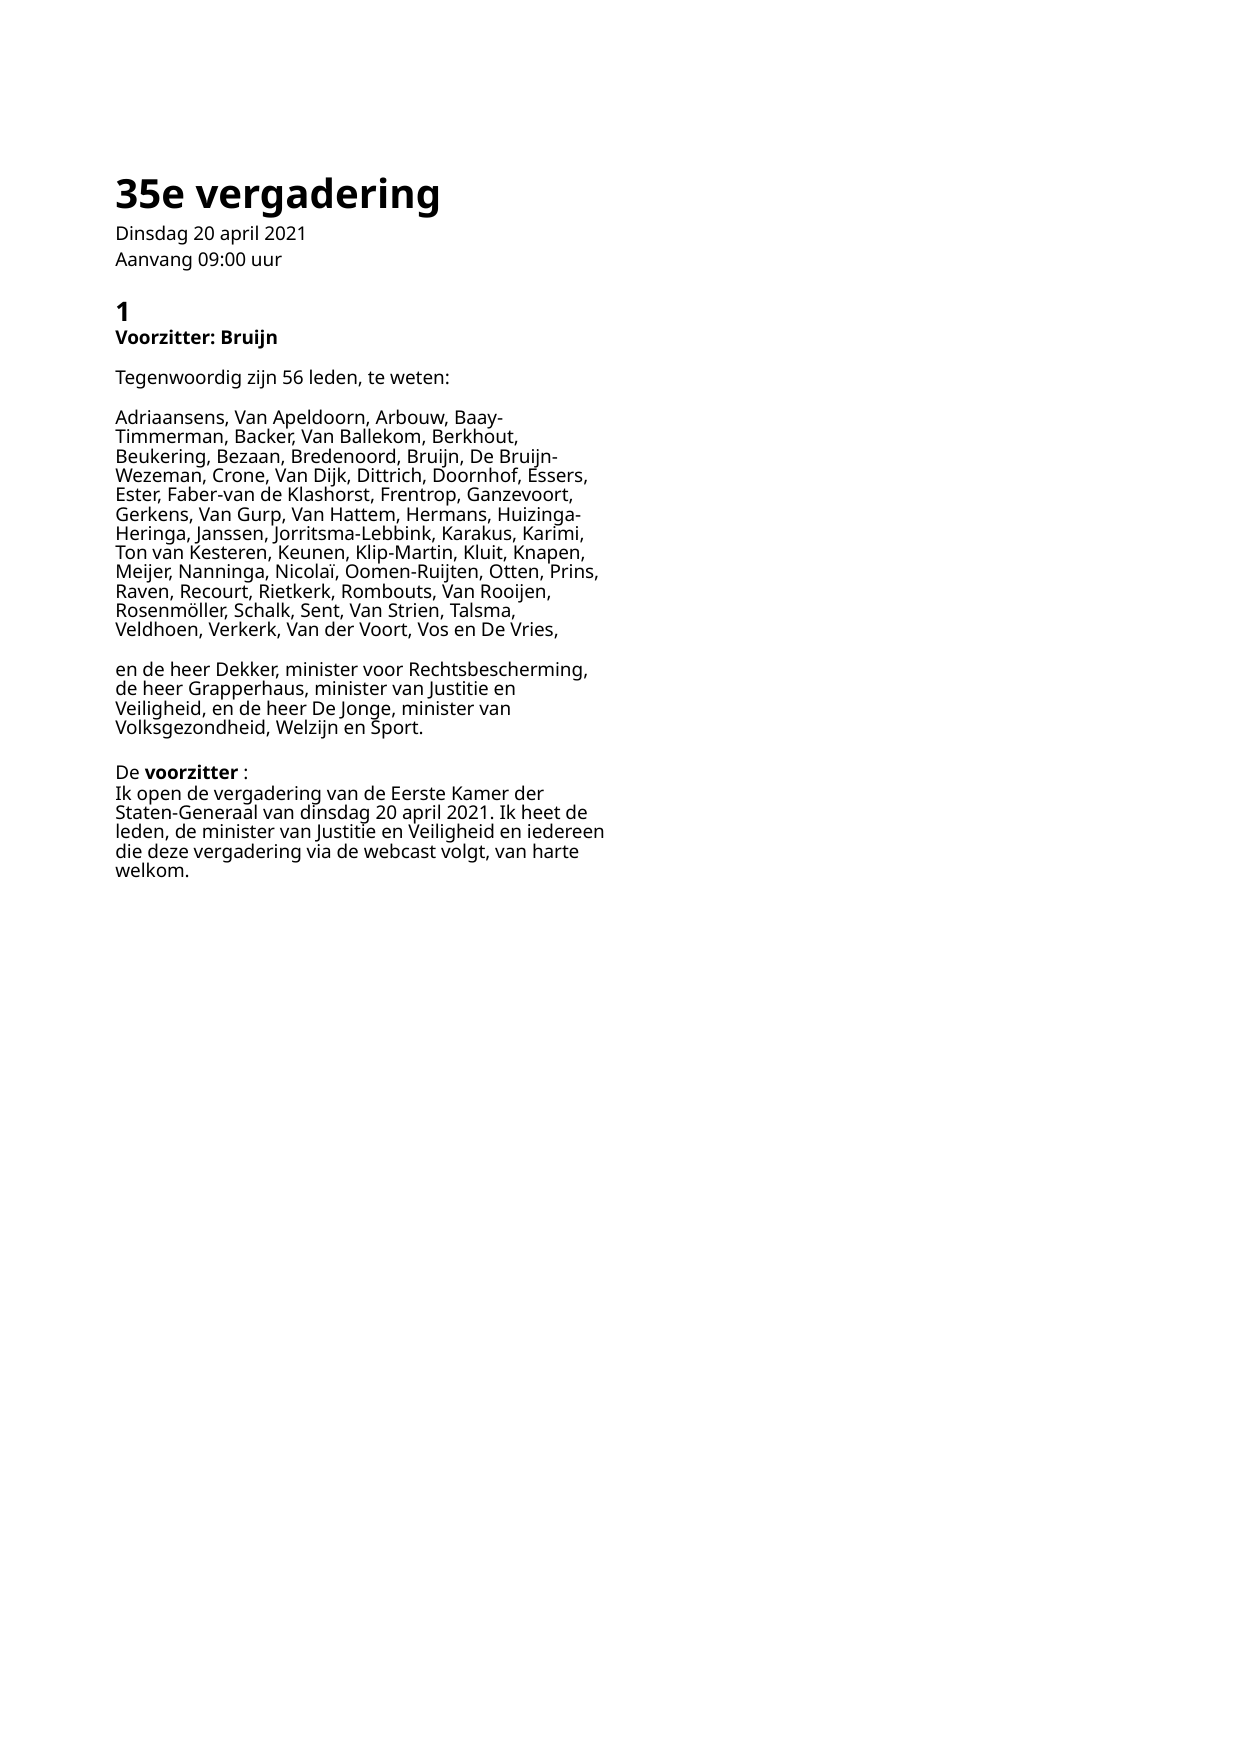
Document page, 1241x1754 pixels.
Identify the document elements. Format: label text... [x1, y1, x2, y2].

text 35e vergadering [115, 165, 605, 220]
text Aanvang 09:00 uur [115, 246, 605, 272]
text Dinsdag 20 april 2021 [115, 220, 605, 246]
text Tegenwoordig zijn 56 leden, te weten: [115, 369, 605, 388]
text Ik open de vergadering van de Eerste Kamer der Staten-Generaal van dinsdag 20 april 2021. Ik heet de leden, de minister van Justitie en Veiligheid en iedereen die deze vergadering via de webcast volgt, van harte welkom. [115, 785, 605, 881]
text Adriaansens, Van Apeldoorn, Arbouw, Baay-Timmerman, Backer, Van Ballekom, Berkhout, Beukering, Bezaan, Bredenoord, Bruijn, De Bruijn-Wezeman, Crone, Van Dijk, Dittrich, Doornhof, Essers, Ester, Faber-van de Klashorst, Frentrop, Ganzevoort, Gerkens, Van Gurp, Van Hattem, Hermans, Huizinga-Heringa, Janssen, Jorritsma-Lebbink, Karakus, Karimi, Ton van Kesteren, Keunen, Klip-Martin, Kluit, Knapen, Meijer, Nanninga, Nicolaï, Oomen-Ruijten, Otten, Prins, Raven, Recourt, Rietkerk, Rombouts, Van Rooijen, Rosenmöller, Schalk, Sent, Van Strien, Talsma, Veldhoen, Verkerk, Van der Voort, Vos en De Vries, [115, 409, 605, 640]
text De voorzitter : [115, 759, 605, 785]
text Voorzitter: Bruijn [115, 329, 605, 348]
text 1 [115, 292, 605, 329]
text en de heer Dekker, minister voor Rechtsbescherming, de heer Grapperhaus, minister van Justitie en Veiligheid, en de heer De Jonge, minister van Volksgezondheid, Welzijn en Sport. [115, 661, 605, 738]
